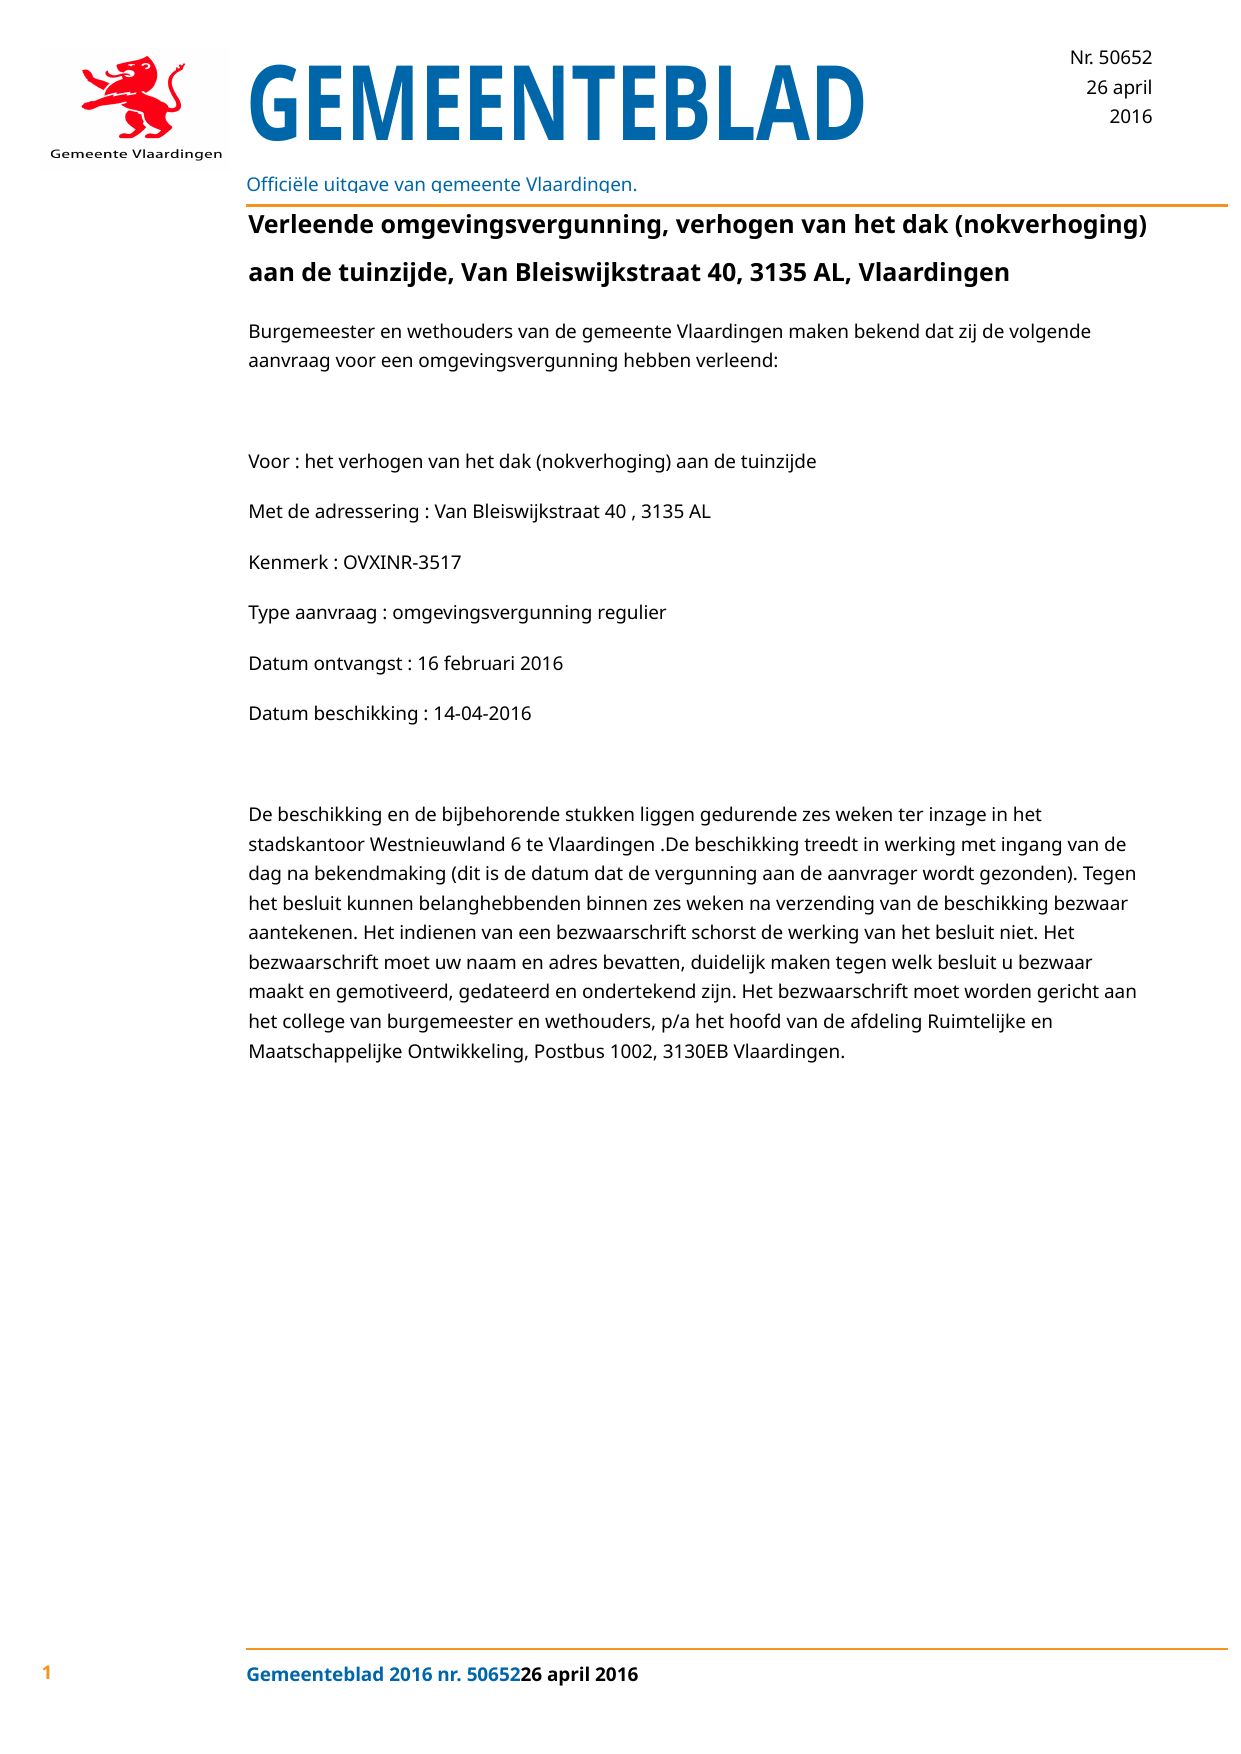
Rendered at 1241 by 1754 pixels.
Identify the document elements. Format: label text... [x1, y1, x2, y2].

text Datum beschikking : 14-04-2016 [248, 700, 1152, 726]
text Datum ontvangst : 16 februari 2016 [248, 650, 1152, 676]
text Burgemeester en wethouders van de gemeente Vlaardingen maken bekend dat zij de volgende aanvraag voor een omgevingsvergunning hebben verleend: [248, 318, 1152, 373]
picture [41, 47, 231, 172]
text Verleende omgevingsvergunning, verhogen van het dak (nokverhoging) aan de tuinzijde, Van Bleiswijkstraat 40, 3135 AL, Vlaardingen [248, 207, 1152, 288]
text Voor : het verhogen van het dak (nokverhoging) aan de tuinzijde [248, 448, 1152, 474]
text Type aanvraag : omgevingsvergunning regulier [248, 599, 1152, 625]
text De beschikking en de bijbehorende stukken liggen gedurende zes weken ter inzage in het stadskantoor Westnieuwland 6 te Vlaardingen .De beschikking treedt in werking met ingang van de dag na bekendmaking (dit is de datum dat de vergunning aan de aanvrager wordt gezonden). Tegen het besluit kunnen belanghebbenden binnen zes weken na verzending van de beschikking bezwaar aantekenen. Het indienen van een bezwaarschrift schorst de werking van het besluit niet. Het bezwaarschrift moet uw naam en adres bevatten, duidelijk maken tegen welk besluit u bezwaar maakt en gemotiveerd, gedateerd en ondertekend zijn. Het bezwaarschrift moet worden gericht aan het college van burgemeester en wethouders, p/a het hoofd van de afdeling Ruimtelijke en Maatschappelijke Ontwikkeling, Postbus 1002, 3130EB Vlaardingen. [248, 801, 1152, 1064]
text Met de adressering : Van Bleiswijkstraat 40 , 3135 AL [248, 499, 1152, 524]
text Kenmerk : OVXINR-3517 [248, 549, 1152, 575]
